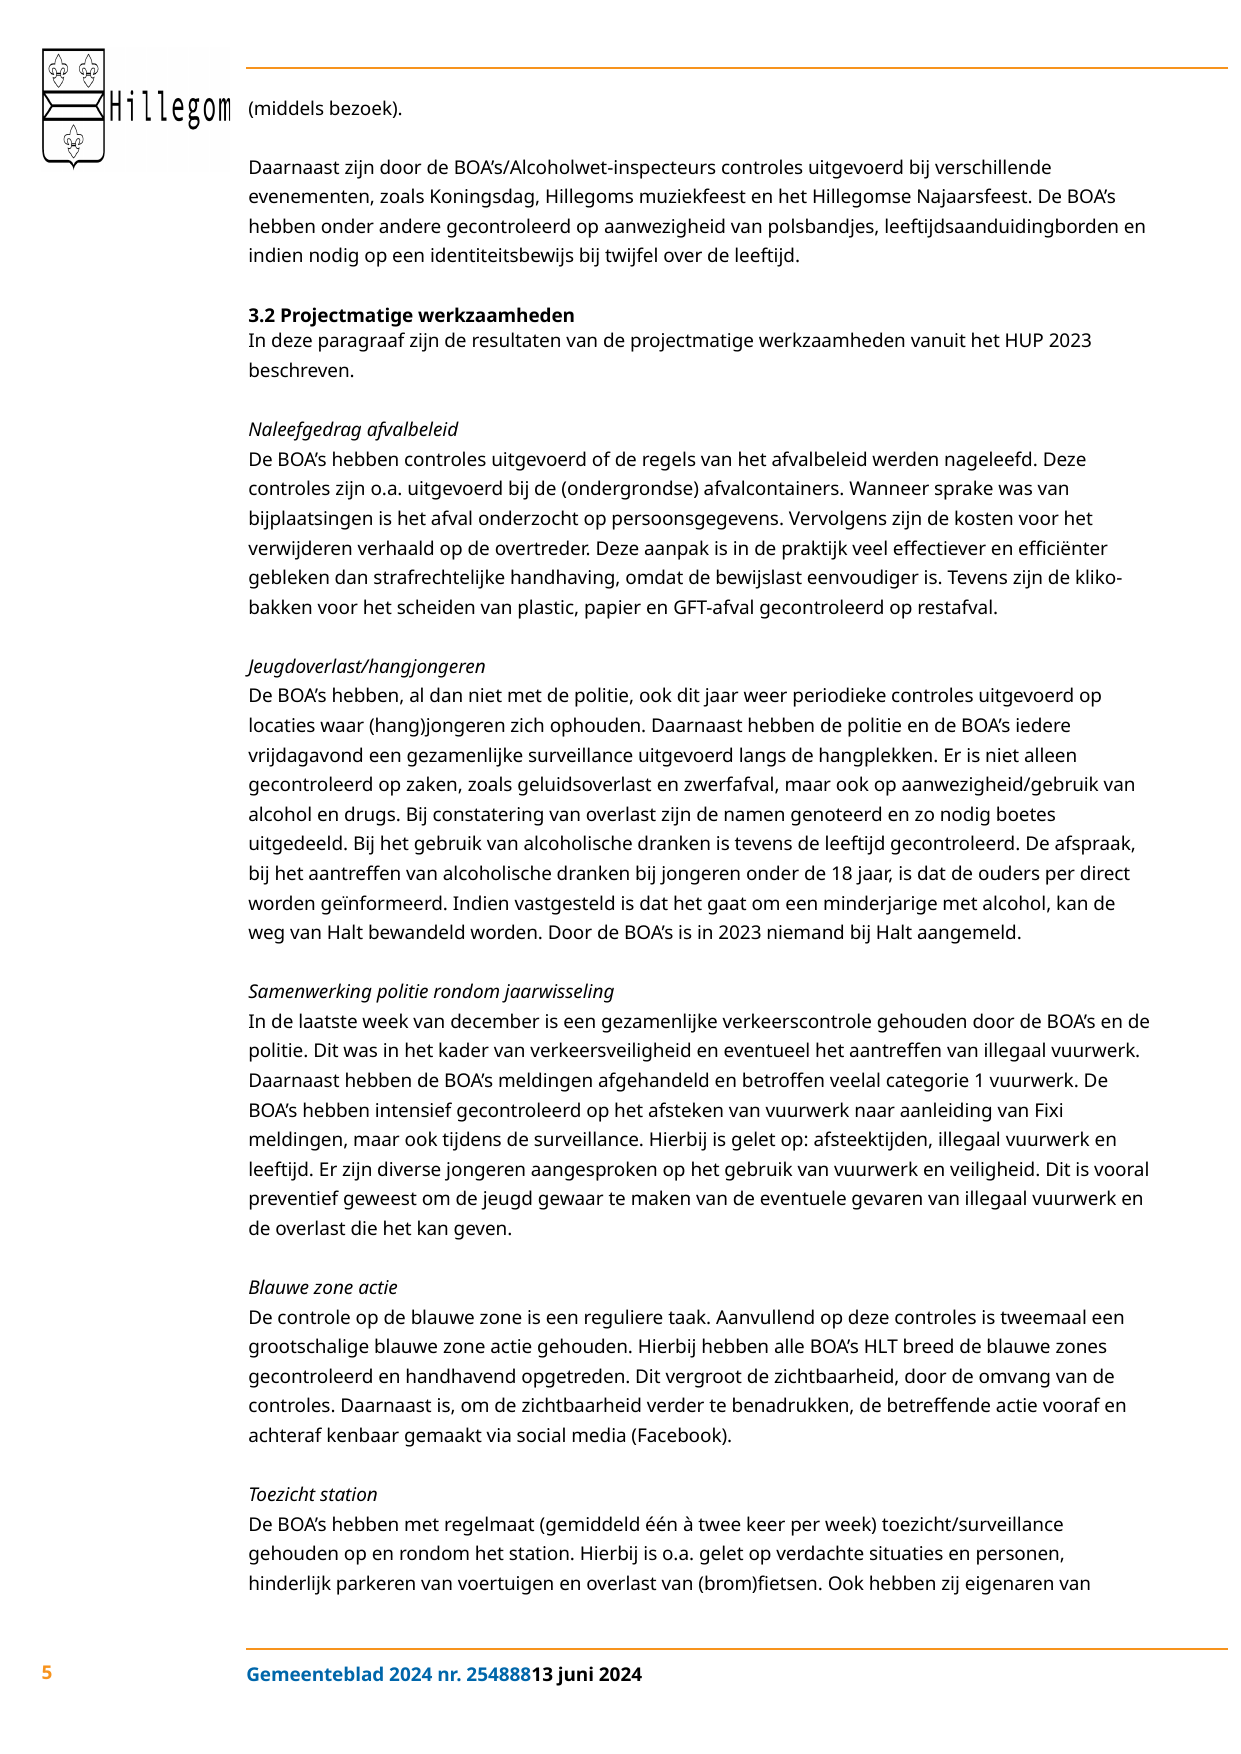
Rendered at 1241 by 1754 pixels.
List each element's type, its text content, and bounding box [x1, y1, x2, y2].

text Jeugdoverlast/hangjongeren [248, 653, 1152, 679]
text (middels bezoek). [248, 95, 1152, 121]
text Daarnaast zijn door de BOA’s/Alcoholwet-inspecteurs controles uitgevoerd bij verschillende evenementen, zoals Koningsdag, Hillegoms muziekfeest en het Hillegomse Najaarsfeest. De BOA’s hebben onder andere gecontroleerd op aanwezigheid van polsbandjes, leeftijdsaanduidingborden en indien nodig op een identiteitsbewijs bij twijfel over de leeftijd. [248, 154, 1152, 268]
text Blauwe zone actie [248, 1274, 1152, 1300]
picture [41, 47, 231, 172]
text Toezicht station [248, 1481, 1152, 1507]
text De BOA’s hebben controles uitgevoerd of de regels van het afvalbeleid werden nageleefd. Deze controles zijn o.a. uitgevoerd bij de (ondergrondse) afvalcontainers. Wanneer sprake was van bijplaatsingen is het afval onderzocht op persoonsgegevens. Vervolgens zijn de kosten voor het verwijderen verhaald op de overtreder. Deze aanpak is in de praktijk veel effectiever en efficiënter gebleken dan strafrechtelijke handhaving, omdat de bewijslast eenvoudiger is. Tevens zijn de kliko-bakken voor het scheiden van plastic, papier en GFT-afval gecontroleerd op restafval. [248, 446, 1152, 619]
text 3.2 Projectmatige werkzaamheden [248, 302, 1152, 328]
text De BOA’s hebben, al dan niet met de politie, ook dit jaar weer periodieke controles uitgevoerd op locaties waar (hang)jongeren zich ophouden. Daarnaast hebben de politie en de BOA’s iedere vrijdagavond een gezamenlijke surveillance uitgevoerd langs de hangplekken. Er is niet alleen gecontroleerd op zaken, zoals geluidsoverlast en zwerfafval, maar ook op aanwezigheid/gebruik van alcohol en drugs. Bij constatering van overlast zijn de namen genoteerd en zo nodig boetes uitgedeeld. Bij het gebruik van alcoholische dranken is tevens de leeftijd gecontroleerd. De afspraak, bij het aantreffen van alcoholische dranken bij jongeren onder de 18 jaar, is dat de ouders per direct worden geïnformeerd. Indien vastgesteld is dat het gaat om een minderjarige met alcohol, kan de weg van Halt bewandeld worden. Door de BOA’s is in 2023 niemand bij Halt aangemeld. [248, 683, 1152, 945]
text De BOA’s hebben met regelmaat (gemiddeld één à twee keer per week) toezicht/surveillance gehouden op en rondom het station. Hierbij is o.a. gelet op verdachte situaties en personen, hinderlijk parkeren van voertuigen en overlast van (brom)fietsen. Ook hebben zij eigenaren van [248, 1511, 1152, 1596]
text In de laatste week van december is een gezamenlijke verkeerscontrole gehouden door de BOA’s en de politie. Dit was in het kader van verkeersveiligheid en eventueel het aantreffen van illegaal vuurwerk. Daarnaast hebben de BOA’s meldingen afgehandeld en betroffen veelal categorie 1 vuurwerk. De BOA’s hebben intensief gecontroleerd op het afsteken van vuurwerk naar aanleiding van Fixi meldingen, maar ook tijdens de surveillance. Hierbij is gelet op: afsteektijden, illegaal vuurwerk en leeftijd. Er zijn diverse jongeren aangesproken op het gebruik van vuurwerk en veiligheid. Dit is vooral preventief geweest om de jeugd gewaar te maken van de eventuele gevaren van illegaal vuurwerk en de overlast die het kan geven. [248, 1008, 1152, 1241]
text In deze paragraaf zijn de resultaten van de projectmatige werkzaamheden vanuit het HUP 2023 beschreven. [248, 328, 1152, 383]
text Naleefgedrag afvalbeleid [248, 416, 1152, 442]
text Samenwerking politie rondom jaarwisseling [248, 978, 1152, 1004]
text De controle op de blauwe zone is een reguliere taak. Aanvullend op deze controles is tweemaal een grootschalige blauwe zone actie gehouden. Hierbij hebben alle BOA’s HLT breed de blauwe zones gecontroleerd en handhavend opgetreden. Dit vergroot de zichtbaarheid, door de omvang van de controles. Daarnaast is, om de zichtbaarheid verder te benadrukken, de betreffende actie vooraf en achteraf kenbaar gemaakt via social media (Facebook). [248, 1304, 1152, 1448]
